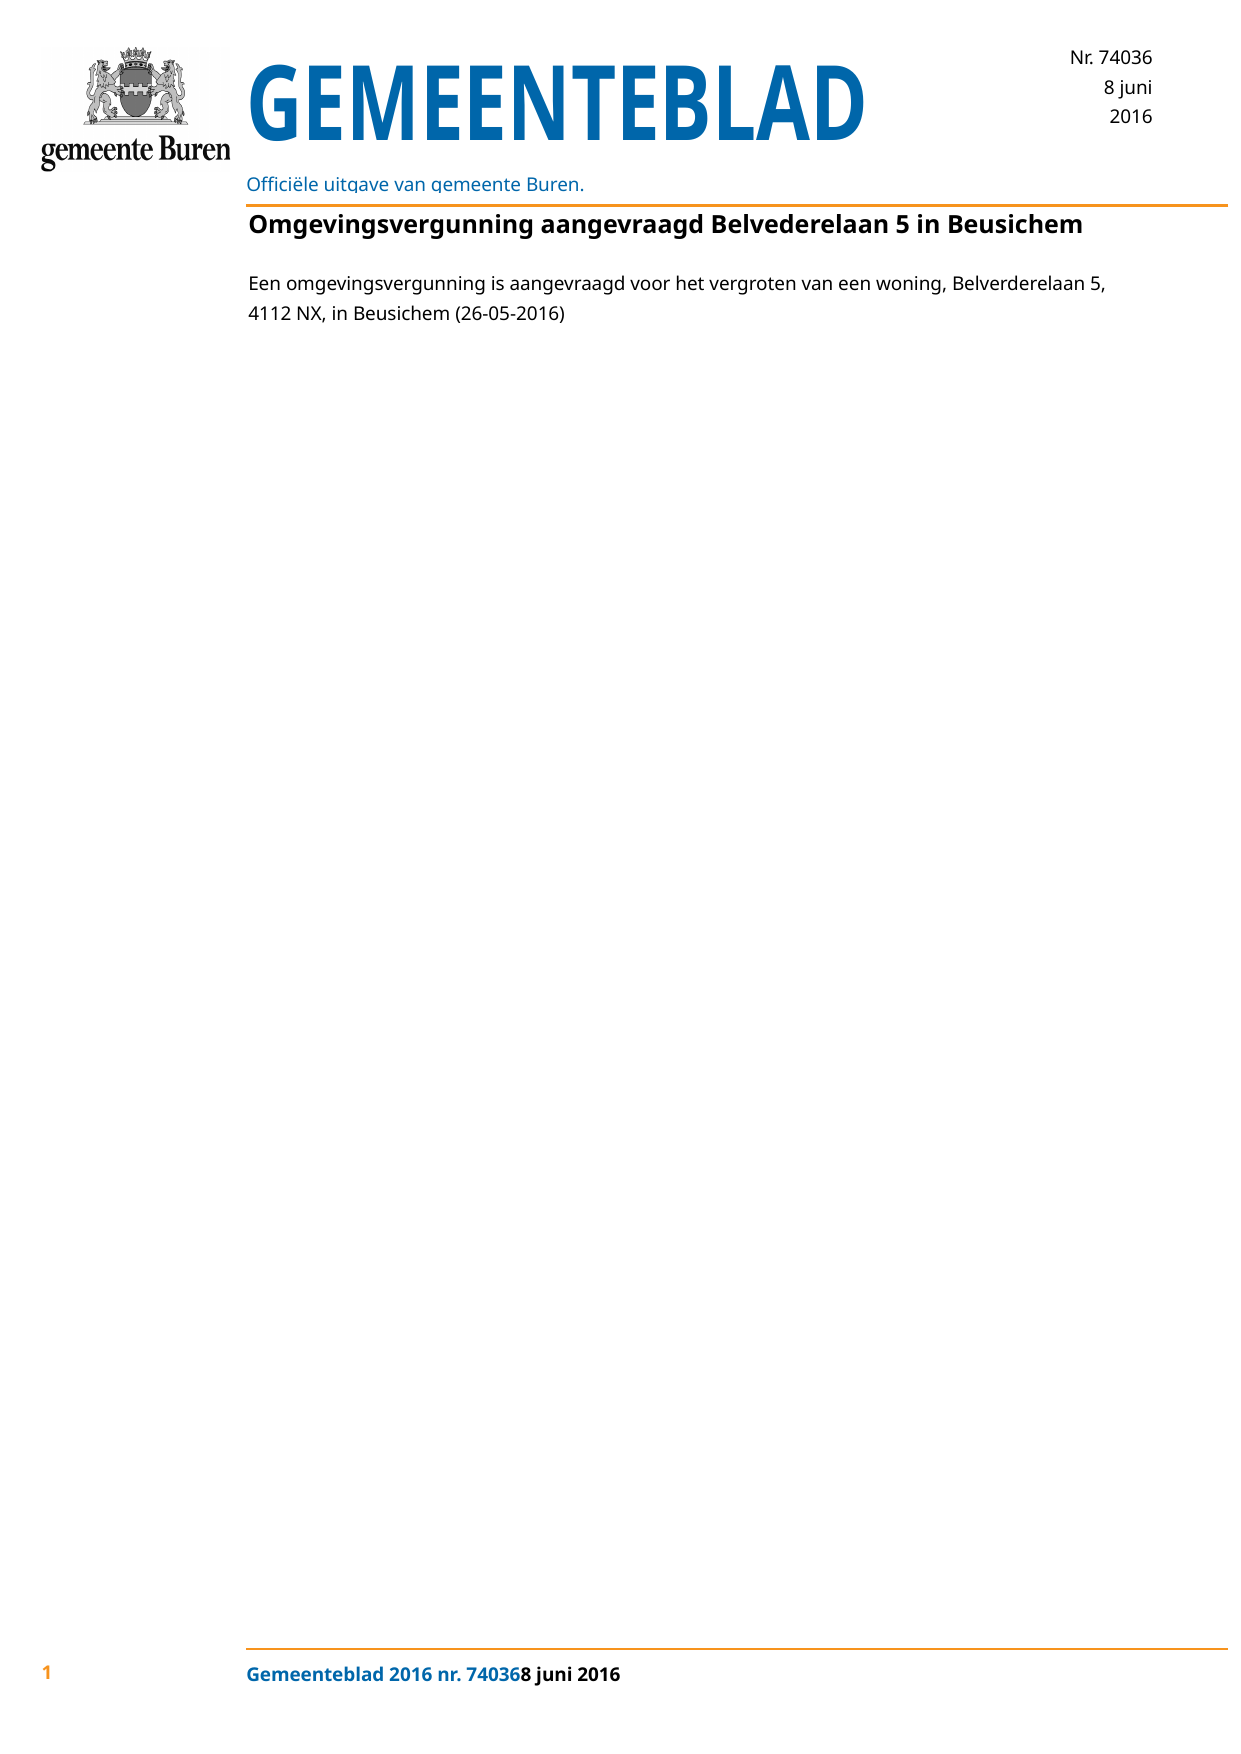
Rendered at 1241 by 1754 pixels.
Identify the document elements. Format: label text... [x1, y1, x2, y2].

text Omgevingsvergunning aangevraagd Belvederelaan 5 in Beusichem [248, 207, 1152, 241]
text Een omgevingsvergunning is aangevraagd voor het vergroten van een woning, Belverderelaan 5, 4112 NX, in Beusichem (26-05-2016) [248, 270, 1152, 326]
picture [41, 47, 231, 172]
